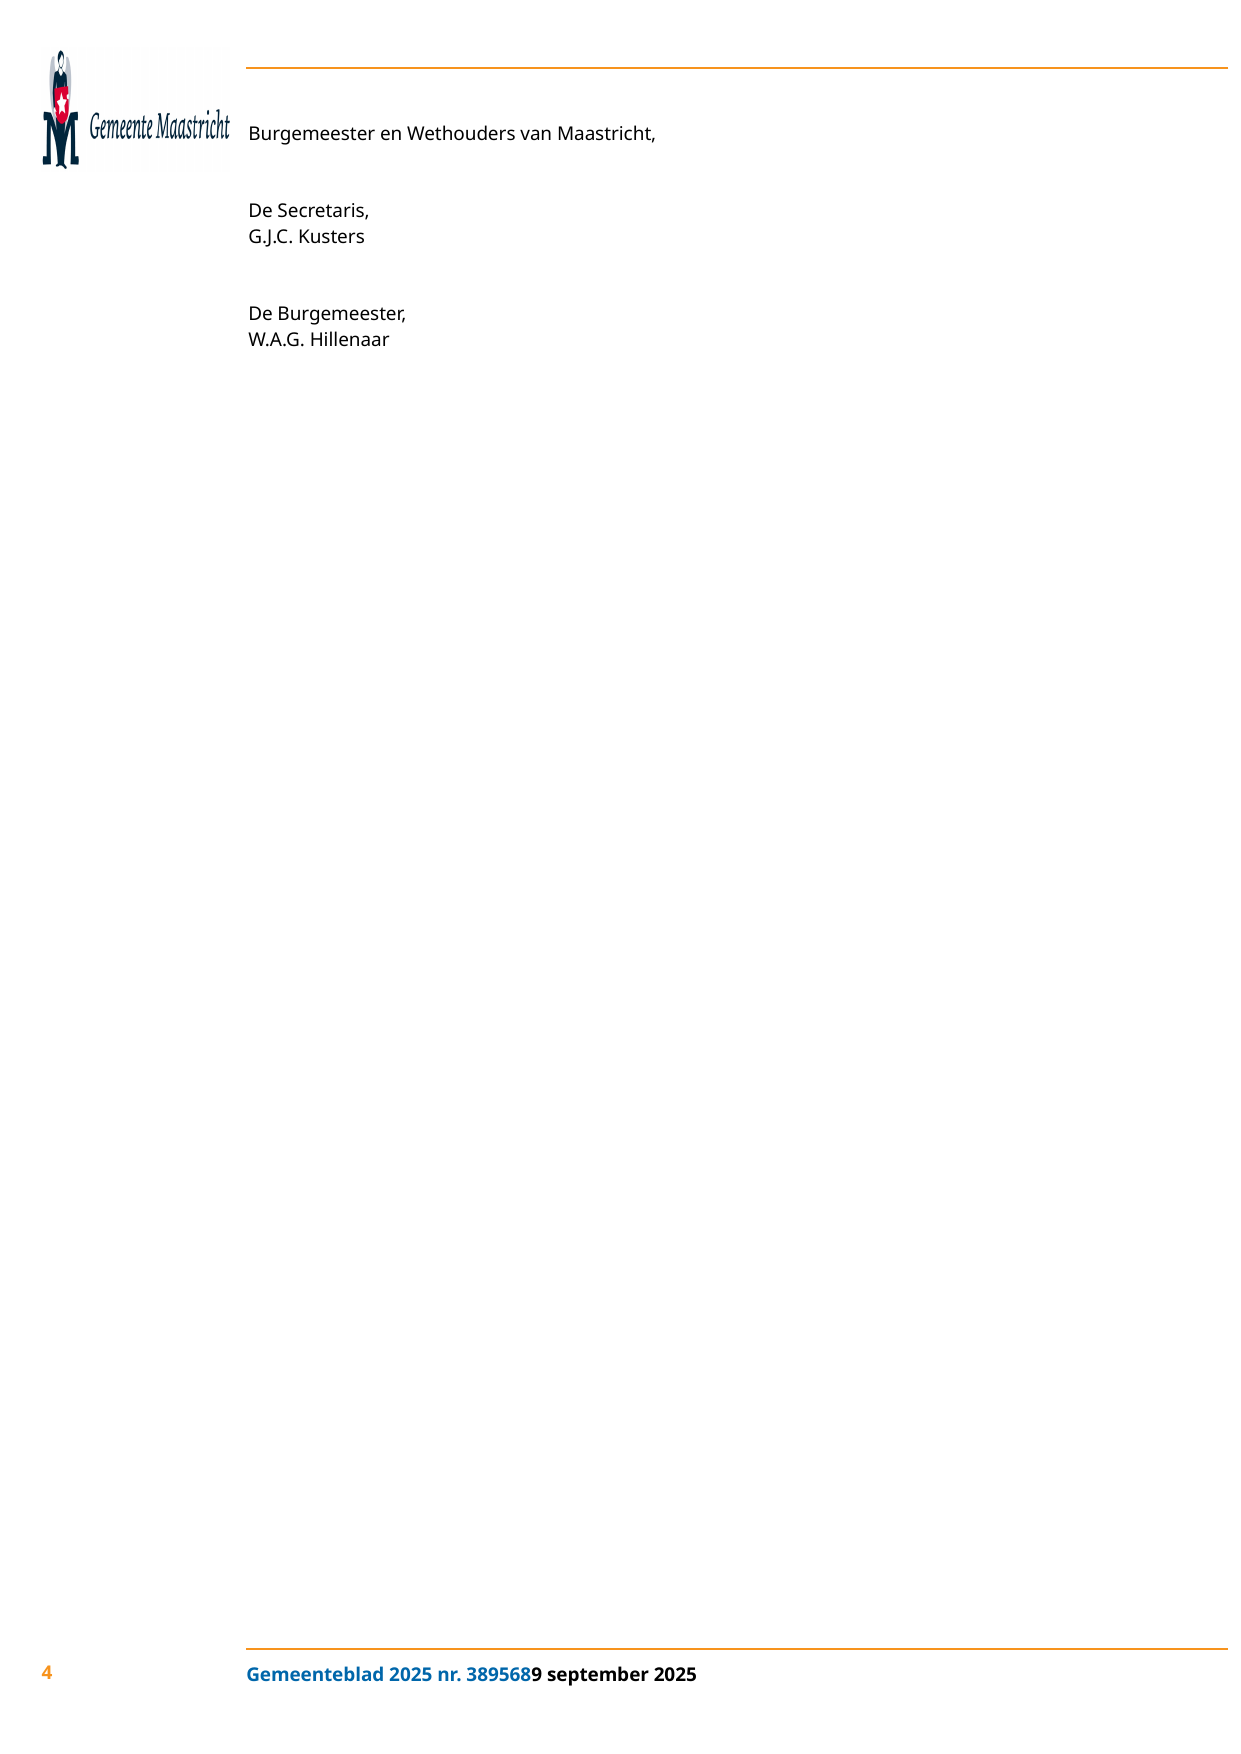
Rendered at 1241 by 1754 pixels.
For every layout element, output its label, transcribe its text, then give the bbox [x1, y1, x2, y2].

text De Secretaris, [248, 198, 1152, 223]
text De Burgemeester, [248, 301, 1152, 326]
picture [41, 47, 231, 172]
text Burgemeester en Wethouders van Maastricht, [248, 121, 1152, 146]
text W.A.G. Hillenaar [248, 326, 1152, 352]
text G.J.C. Kusters [248, 223, 1152, 249]
